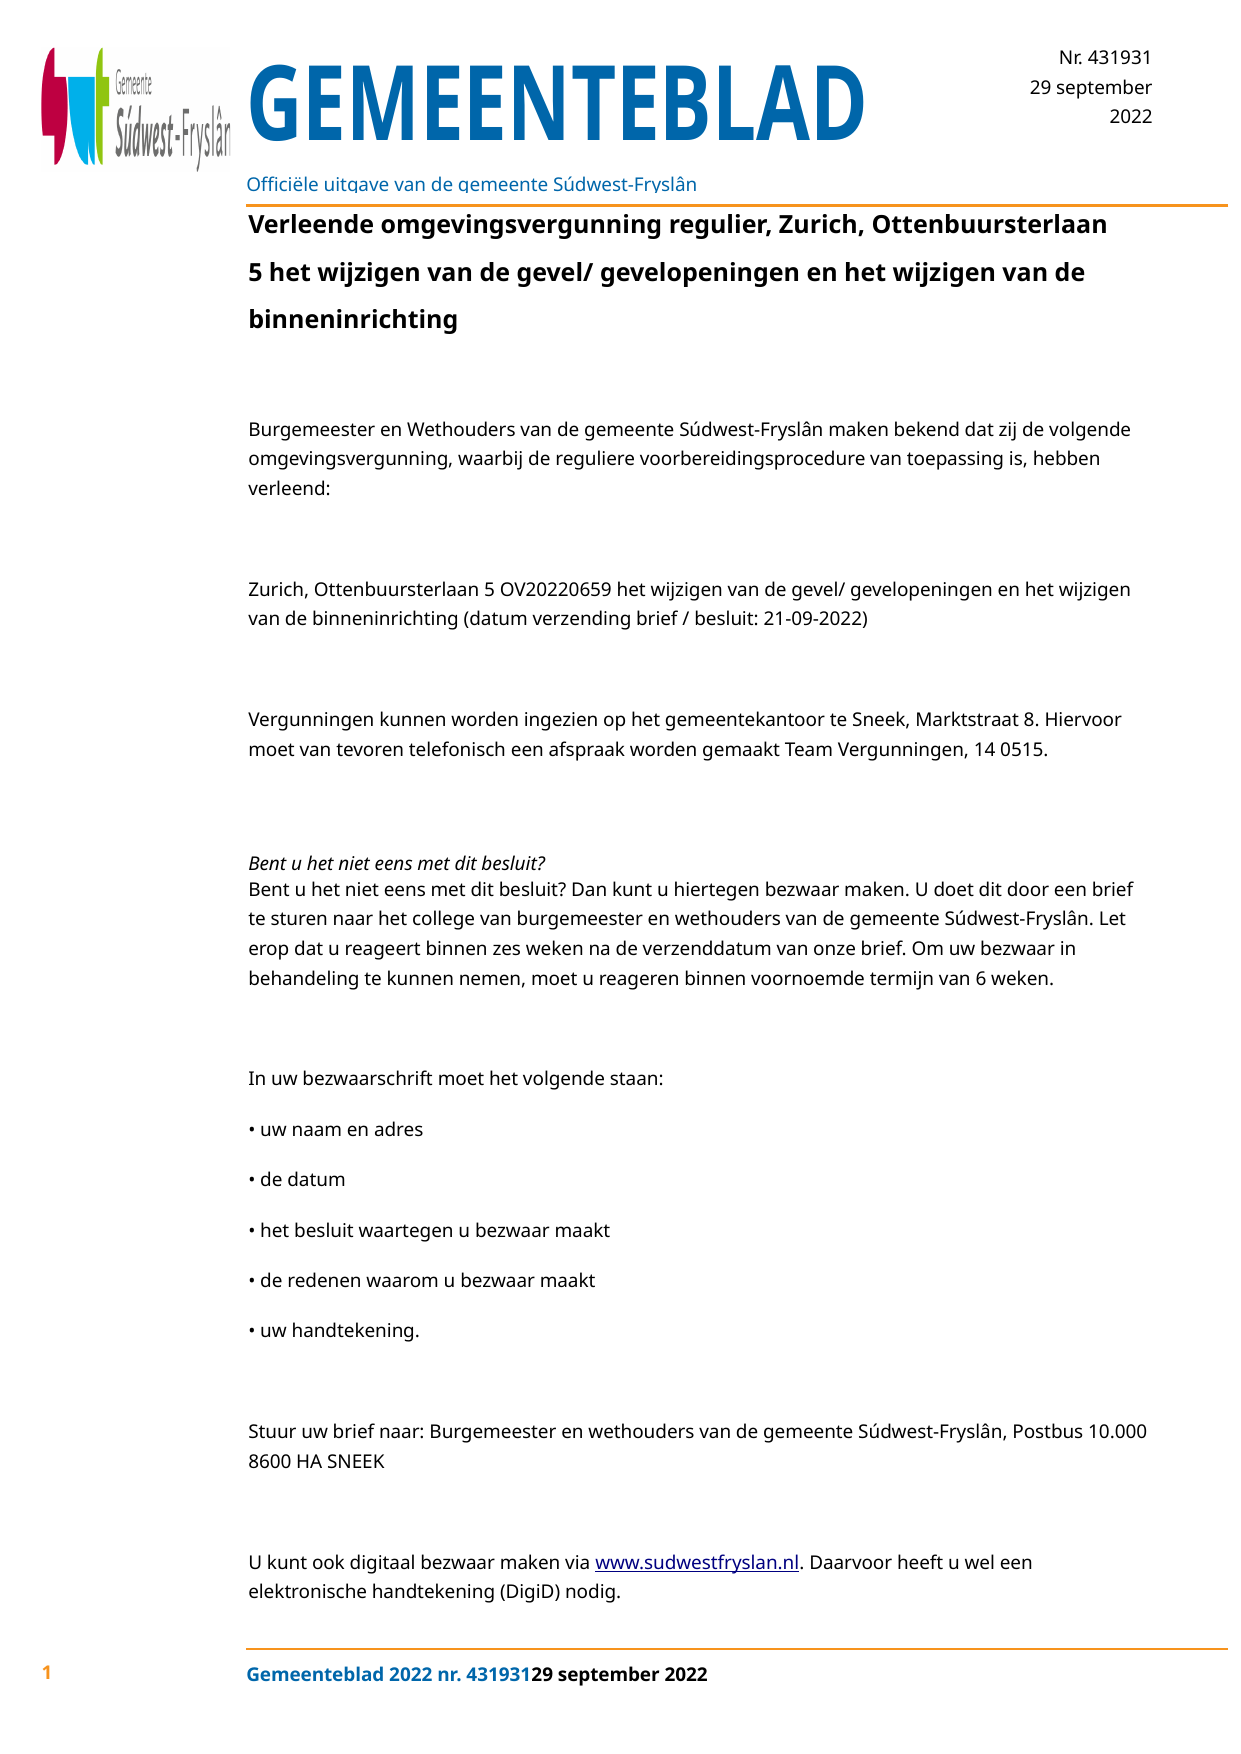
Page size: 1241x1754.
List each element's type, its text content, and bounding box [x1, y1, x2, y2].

text • het besluit waartegen u bezwaar maakt [248, 1217, 1152, 1243]
text Stuur uw brief naar: Burgemeester en wethouders van de gemeente Súdwest-Fryslân, Postbus 10.000 8600 HA SNEEK [248, 1418, 1152, 1474]
text Bent u het niet eens met dit besluit? Dan kunt u hiertegen bezwaar maken. U doet dit door een brief te sturen naar het college van burgemeester en wethouders van de gemeente Súdwest-Fryslân. Let erop dat u reageert binnen zes weken na de verzenddatum van onze brief. Om uw bezwaar in behandeling te kunnen nemen, moet u reageren binnen voornoemde termijn van 6 weken. [248, 876, 1152, 991]
text Verleende omgevingsvergunning regulier, Zurich, Ottenbuursterlaan 5 het wijzigen van de gevel/ gevelopeningen en het wijzigen van de binneninrichting [248, 207, 1152, 336]
text • de datum [248, 1166, 1152, 1192]
text Burgemeester en Wethouders van de gemeente Súdwest-Fryslân maken bekend dat zij de volgende omgevingsvergunning, waarbij de reguliere voorbereidingsprocedure van toepassing is, hebben verleend: [248, 416, 1152, 501]
text • uw handtekening. [248, 1318, 1152, 1343]
text • de redenen waarom u bezwaar maakt [248, 1267, 1152, 1293]
picture [41, 47, 231, 172]
text Bent u het niet eens met dit besluit? [248, 850, 1152, 876]
text Vergunningen kunnen worden ingezien op het gemeentekantoor te Sneek, Marktstraat 8. Hiervoor moet van tevoren telefonisch een afspraak worden gemaakt Team Vergunningen, 14 0515. [248, 706, 1152, 762]
text U kunt ook digitaal bezwaar maken via www.sudwestfryslan.nl. Daarvoor heeft u wel een elektronische handtekening (DigiD) nodig. [248, 1549, 1152, 1604]
text • uw naam en adres [248, 1116, 1152, 1142]
text Zurich, Ottenbuursterlaan 5 OV20220659 het wijzigen van de gevel/ gevelopeningen en het wijzigen van de binneninrichting (datum verzending brief / besluit: 21-09-2022) [248, 576, 1152, 631]
text In uw bezwaarschrift moet het volgende staan: [248, 1066, 1152, 1091]
